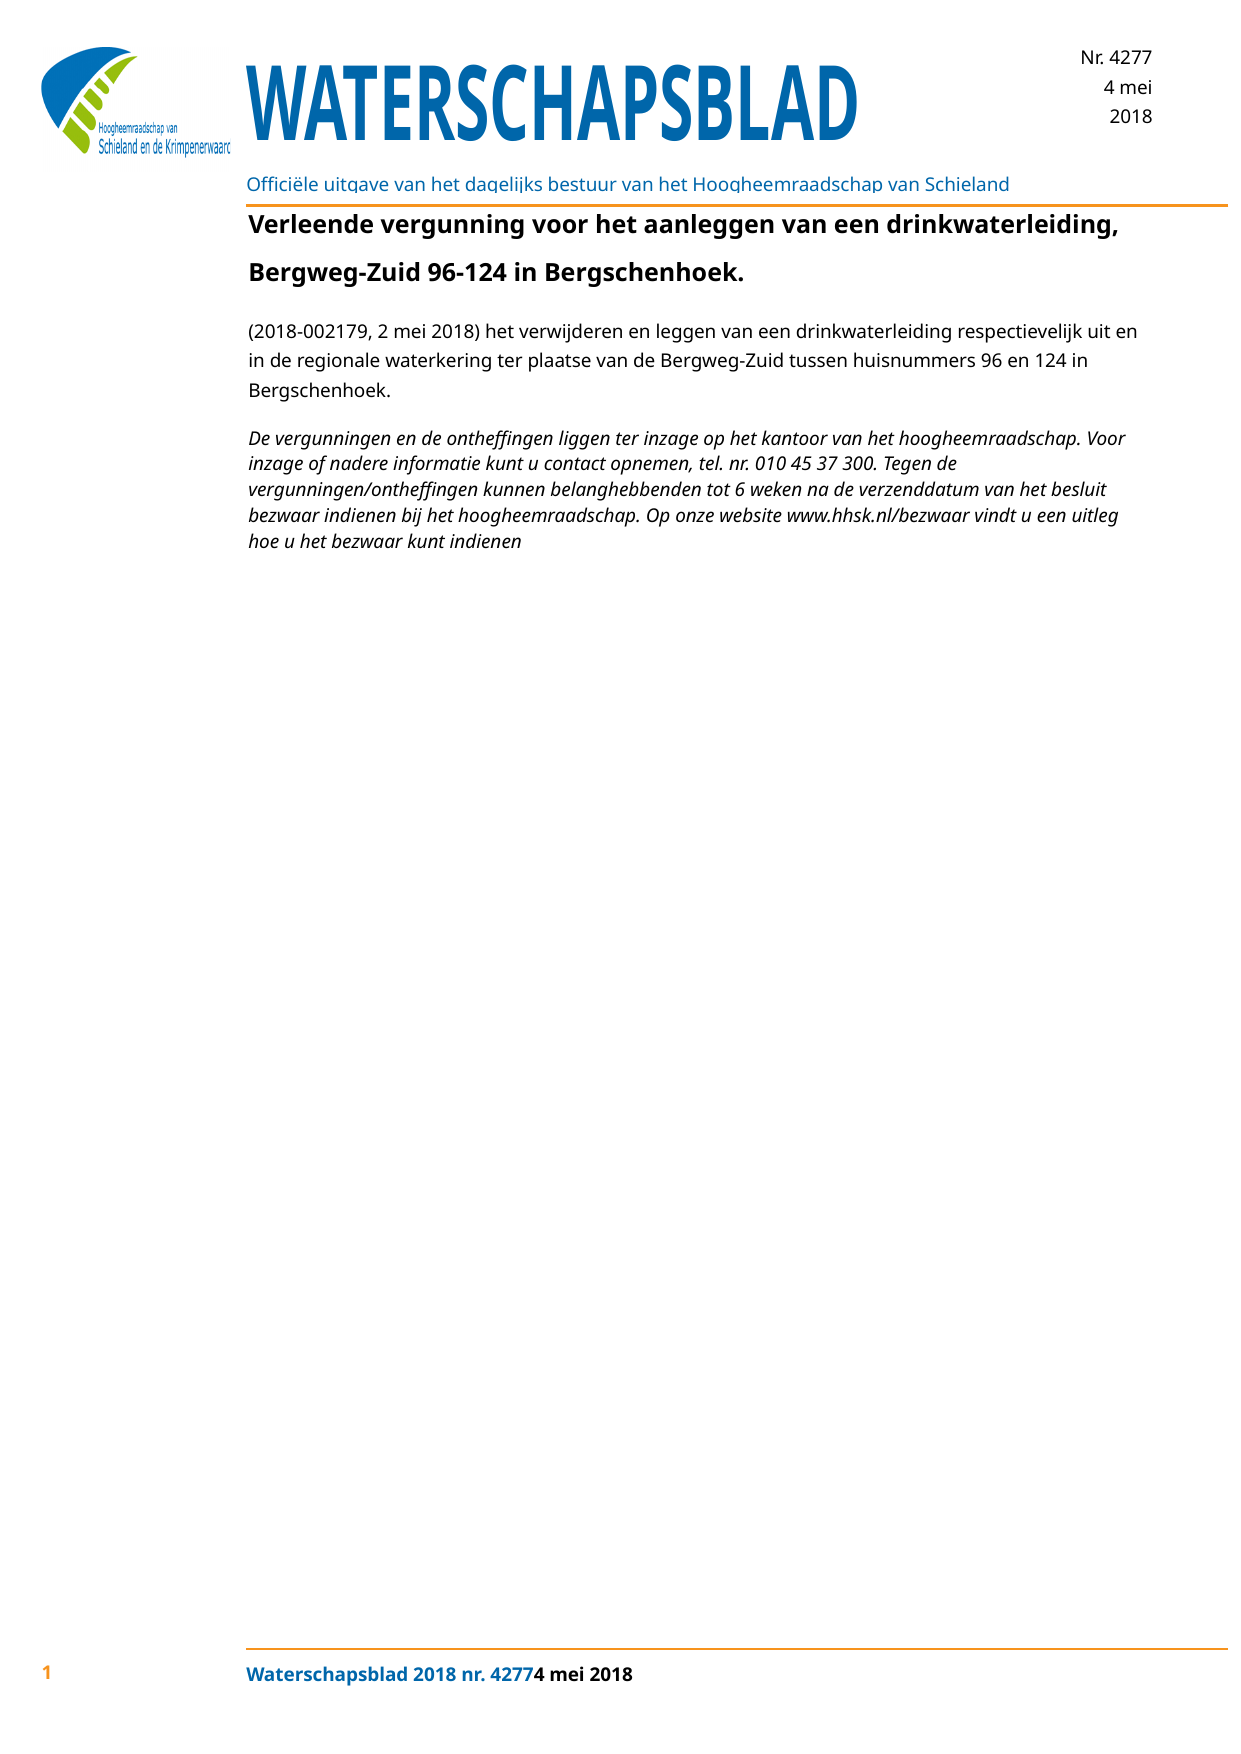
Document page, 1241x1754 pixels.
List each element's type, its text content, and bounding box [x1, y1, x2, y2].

picture [41, 47, 231, 172]
text De vergunningen en de ontheffingen liggen ter inzage op het kantoor van het hoogheemraadschap. Voor inzage of nadere informatie kunt u contact opnemen, tel. nr. 010 45 37 300. Tegen de vergunningen/ontheffingen kunnen belanghebbenden tot 6 weken na de verzenddatum van het besluit bezwaar indienen bij het hoogheemraadschap. Op onze website www.hhsk.nl/bezwaar vindt u een uitleg hoe u het bezwaar kunt indienen [248, 425, 1152, 553]
text (2018-002179, 2 mei 2018) het verwijderen en leggen van een drinkwaterleiding respectievelijk uit en in de regionale waterkering ter plaatse van de Bergweg-Zuid tussen huisnummers 96 en 124 in Bergschenhoek. [248, 318, 1152, 403]
text Verleende vergunning voor het aanleggen van een drinkwaterleiding, Bergweg-Zuid 96-124 in Bergschenhoek. [248, 207, 1152, 288]
